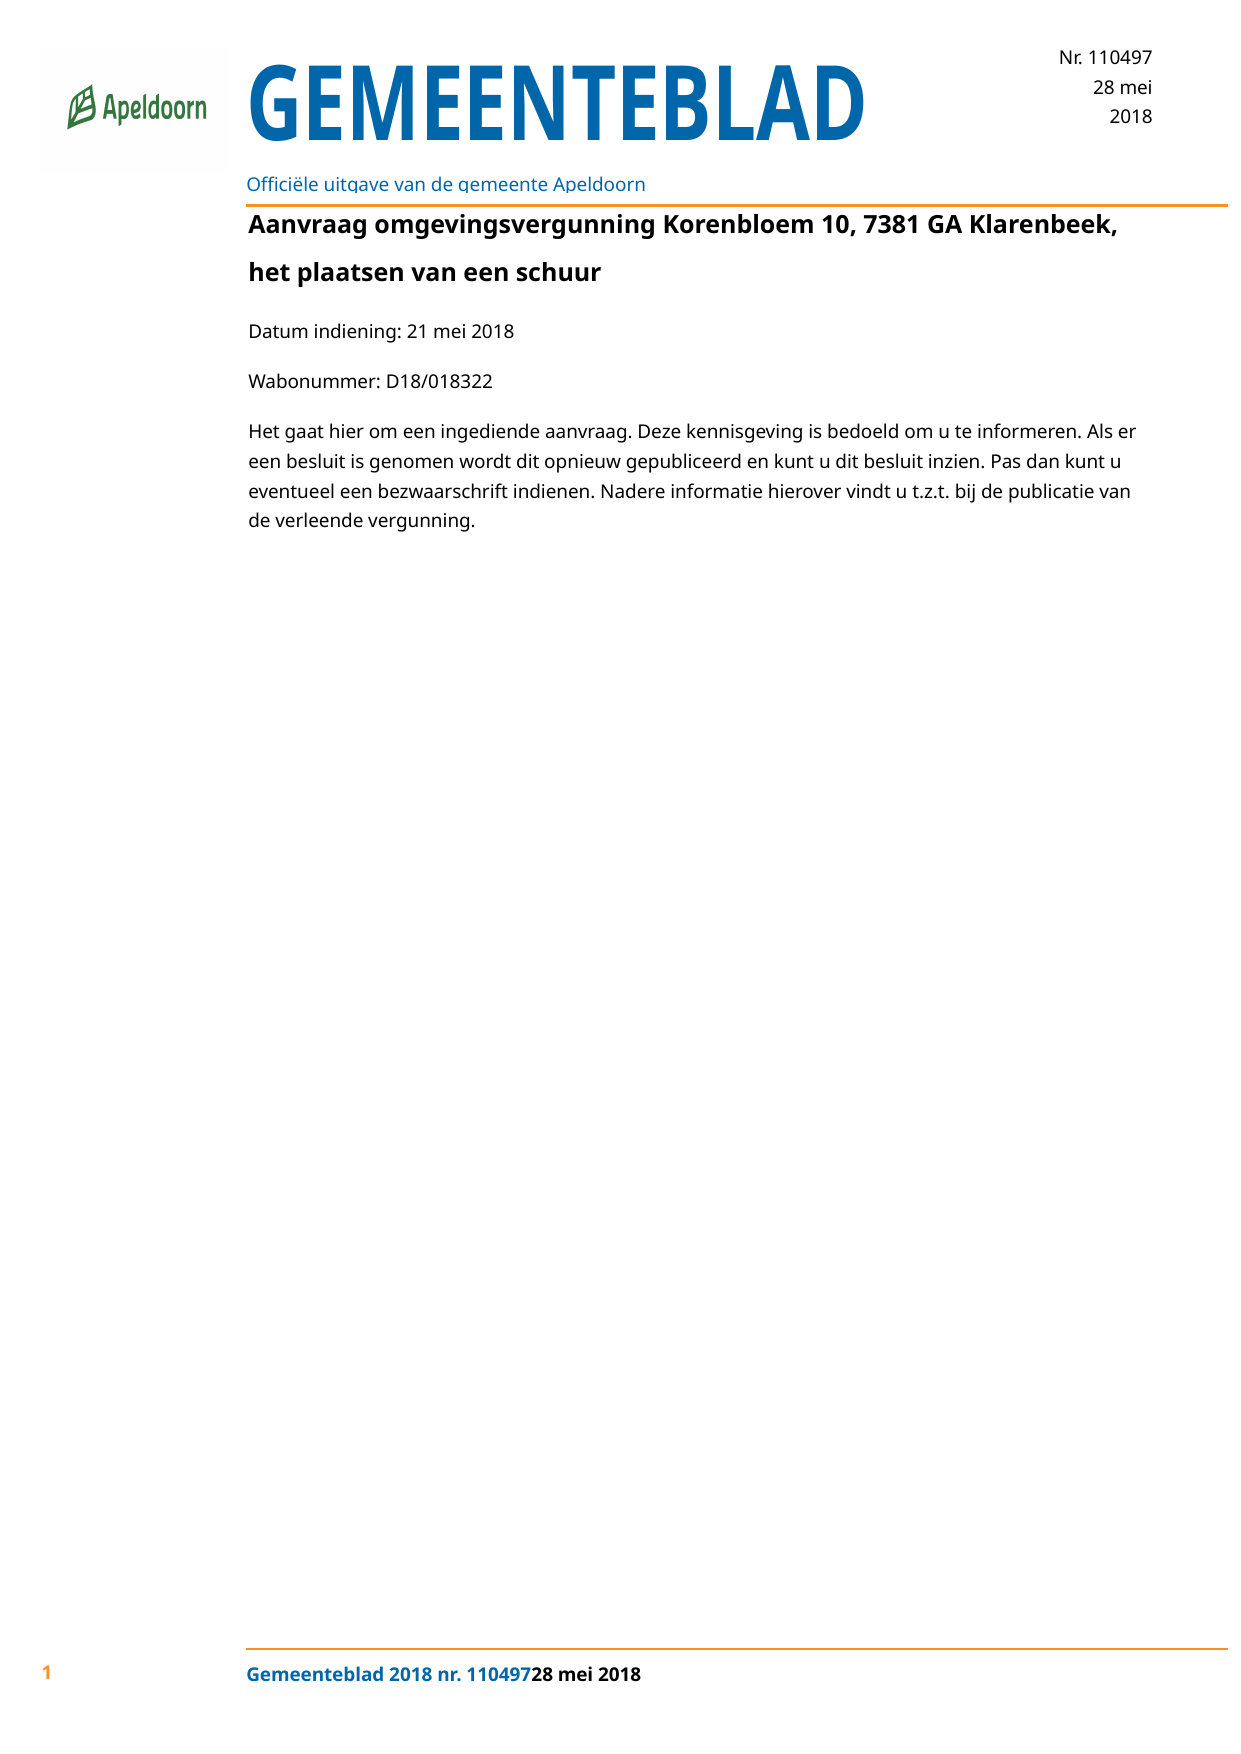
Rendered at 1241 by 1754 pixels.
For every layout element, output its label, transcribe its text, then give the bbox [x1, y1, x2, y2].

text Het gaat hier om een ingediende aanvraag. Deze kennisgeving is bedoeld om u te informeren. Als er een besluit is genomen wordt dit opnieuw gepubliceerd en kunt u dit besluit inzien. Pas dan kunt u eventueel een bezwaarschrift indienen. Nadere informatie hierover vindt u t.z.t. bij de publicatie van de verleende vergunning. [248, 419, 1152, 533]
text Wabonummer: D18/018322 [248, 368, 1152, 394]
text Aanvraag omgevingsvergunning Korenbloem 10, 7381 GA Klarenbeek, het plaatsen van een schuur [248, 207, 1152, 288]
picture [41, 47, 231, 172]
text Datum indiening: 21 mei 2018 [248, 318, 1152, 344]
